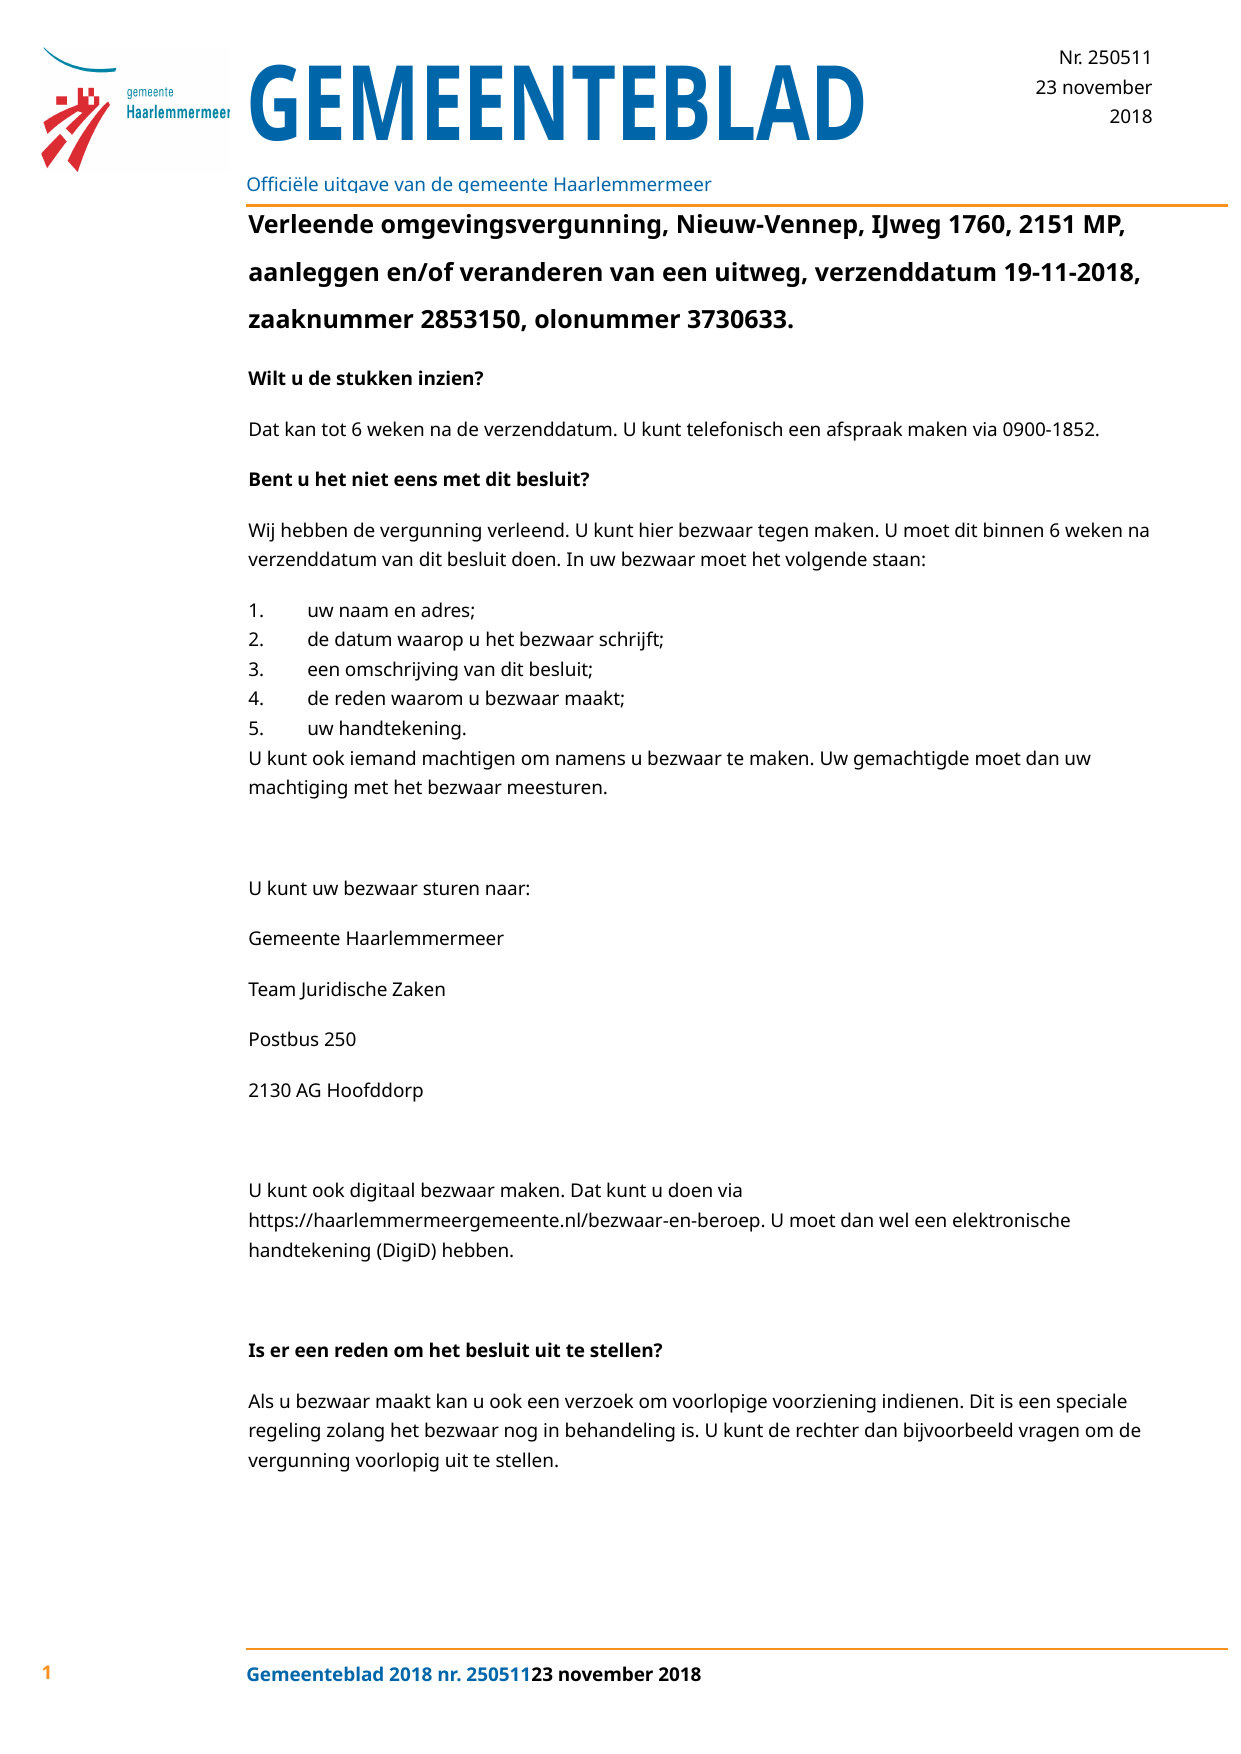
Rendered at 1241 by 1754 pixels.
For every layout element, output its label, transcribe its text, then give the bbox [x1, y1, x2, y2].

text Team Juridische Zaken [248, 976, 1152, 1002]
text Wilt u de stukken inzien? [248, 366, 1152, 391]
text Postbus 250 [248, 1026, 1152, 1052]
text U kunt ook digitaal bezwaar maken. Dat kunt u doen via https://haarlemmermeergemeente.nl/bezwaar-en-beroep. U moet dan wel een elektronische handtekening (DigiD) hebben. [248, 1178, 1152, 1262]
text U kunt uw bezwaar sturen naar: [248, 875, 1152, 901]
list uw naam en adres; [248, 597, 1152, 622]
list de reden waarom u bezwaar maakt; [248, 686, 1152, 711]
text Dat kan tot 6 weken na de verzenddatum. U kunt telefonisch een afspraak maken via 0900-1852. [248, 416, 1152, 442]
picture [41, 47, 231, 172]
text Is er een reden om het besluit uit te stellen? [248, 1338, 1152, 1363]
text Gemeente Haarlemmermeer [248, 926, 1152, 951]
text U kunt ook iemand machtigen om namens u bezwaar te maken. Uw gemachtigde moet dan uw machtiging met het bezwaar meesturen. [248, 745, 1152, 800]
list uw handtekening. [248, 715, 1152, 741]
text Bent u het niet eens met dit besluit? [248, 466, 1152, 492]
text 2130 AG Hoofddorp [248, 1077, 1152, 1102]
list een omschrijving van dit besluit; [248, 656, 1152, 682]
text Als u bezwaar maakt kan u ook een verzoek om voorlopige voorziening indienen. Dit is een speciale regeling zolang het bezwaar nog in behandeling is. U kunt de rechter dan bijvoorbeeld vragen om de vergunning voorlopig uit te stellen. [248, 1388, 1152, 1473]
list de datum waarop u het bezwaar schrijft; [248, 626, 1152, 652]
text Wij hebben de vergunning verleend. U kunt hier bezwaar tegen maken. U moet dit binnen 6 weken na verzenddatum van dit besluit doen. In uw bezwaar moet het volgende staan: [248, 517, 1152, 572]
text Verleende omgevingsvergunning, Nieuw-Vennep, IJweg 1760, 2151 MP, aanleggen en/of veranderen van een uitweg, verzenddatum 19-11-2018, zaaknummer 2853150, olonummer 3730633. [248, 207, 1152, 336]
